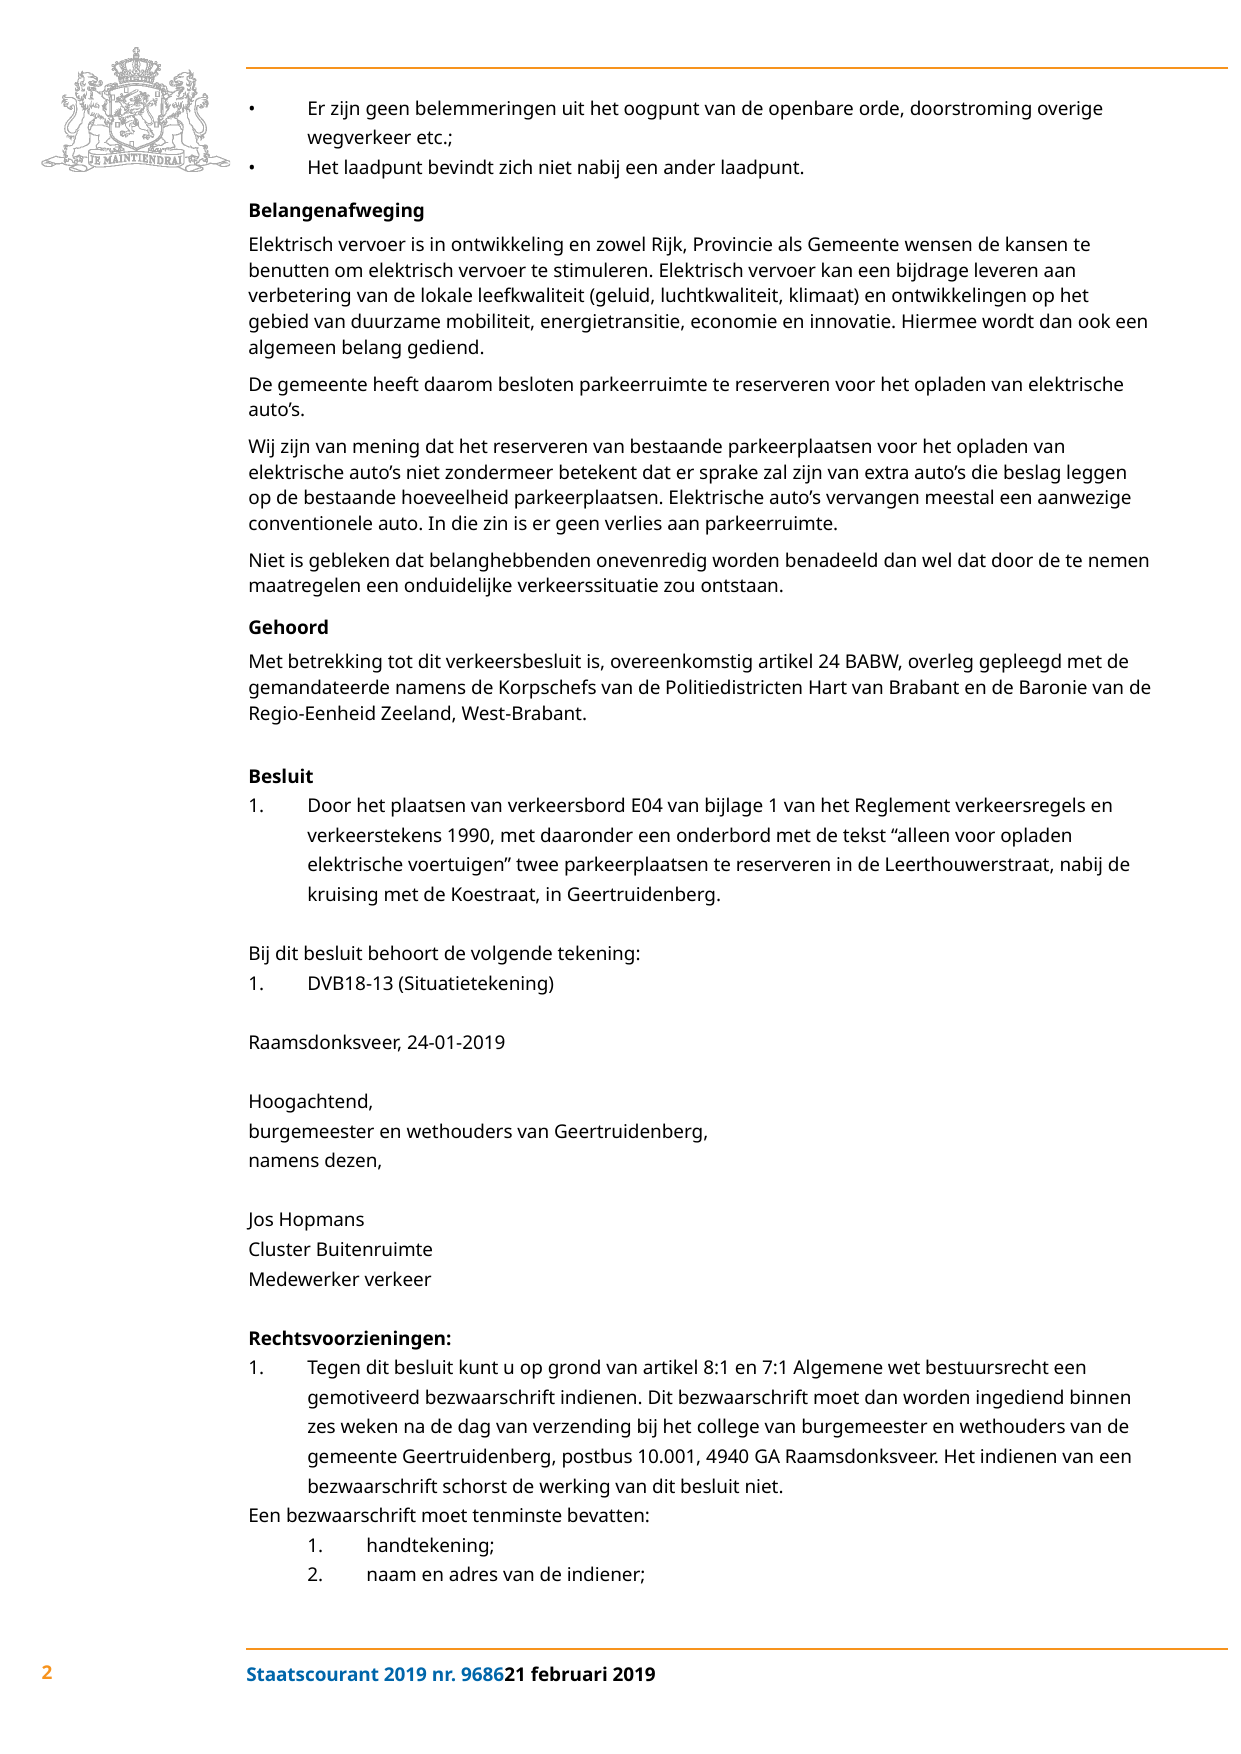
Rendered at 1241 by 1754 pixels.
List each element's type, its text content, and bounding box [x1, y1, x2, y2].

list DVB18-13 (Situatietekening) [248, 970, 1152, 996]
text burgemeester en wethouders van Geertruidenberg, [248, 1118, 1152, 1143]
list Het laadpunt bevindt zich niet nabij een ander laadpunt. [248, 154, 1152, 180]
picture [41, 47, 231, 172]
text Hoogachtend, [248, 1088, 1152, 1114]
text Met betrekking tot dit verkeersbesluit is, overeenkomstig artikel 24 BABW, overleg gepleegd met de gemandateerde namens de Korpschefs van de Politiedistricten Hart van Brabant en de Baronie van de Regio-Eenheid Zeeland, West-Brabant. [248, 649, 1152, 726]
text namens dezen, [248, 1147, 1152, 1173]
list naam en adres van de indiener; [307, 1562, 1152, 1587]
text Belangenafweging [248, 197, 1152, 223]
text De gemeente heeft daarom besloten parkeerruimte te reserveren voor het opladen van elektrische auto’s. [248, 371, 1152, 422]
text Gehoord [248, 614, 1152, 640]
list Er zijn geen belemmeringen uit het oogpunt van de openbare orde, doorstroming overige wegverkeer etc.; [248, 95, 1152, 150]
text Een bezwaarschrift moet tenminste bevatten: [248, 1502, 1152, 1528]
text Besluit [248, 763, 1152, 788]
text Elektrisch vervoer is in ontwikkeling en zowel Rijk, Provincie als Gemeente wensen de kansen te benutten om elektrisch vervoer te stimuleren. Elektrisch vervoer kan een bijdrage leveren aan verbetering van de lokale leefkwaliteit (geluid, luchtkwaliteit, klimaat) en ontwikkelingen op het gebied van duurzame mobiliteit, energietransitie, economie en innovatie. Hiermee wordt dan ook een algemeen belang gediend. [248, 231, 1152, 360]
text Jos Hopmans [248, 1207, 1152, 1232]
text Raamsdonksveer, 24-01-2019 [248, 1029, 1152, 1055]
text Medewerker verkeer [248, 1266, 1152, 1291]
text Niet is gebleken dat belanghebbenden onevenredig worden benadeeld dan wel dat door de te nemen maatregelen een onduidelijke verkeerssituatie zou ontstaan. [248, 547, 1152, 598]
list Tegen dit besluit kunt u op grond van artikel 8:1 en 7:1 Algemene wet bestuursrecht een gemotiveerd bezwaarschrift indienen. Dit bezwaarschrift moet dan worden ingediend binnen zes weken na de dag van verzending bij het college van burgemeester en wethouders van de gemeente Geertruidenberg, postbus 10.001, 4940 GA Raamsdonksveer. Het indienen van een bezwaarschrift schorst de werking van dit besluit niet. [248, 1354, 1152, 1498]
text Rechtsvoorzieningen: [248, 1325, 1152, 1351]
text Bij dit besluit behoort de volgende tekening: [248, 940, 1152, 966]
text Wij zijn van mening dat het reserveren van bestaande parkeerplaatsen voor het opladen van elektrische auto’s niet zondermeer betekent dat er sprake zal zijn van extra auto’s die beslag leggen op de bestaande hoeveelheid parkeerplaatsen. Elektrische auto’s vervangen meestal een aanwezige conventionele auto. In die zin is er geen verlies aan parkeerruimte. [248, 433, 1152, 536]
list Door het plaatsen van verkeersbord E04 van bijlage 1 van het Reglement verkeersregels en verkeerstekens 1990, met daaronder een onderbord met de tekst “alleen voor opladen elektrische voertuigen” twee parkeerplaatsen te reserveren in de Leerthouwerstraat, nabij de kruising met de Koestraat, in Geertruidenberg. [248, 792, 1152, 907]
list handtekening; [307, 1532, 1152, 1558]
text Cluster Buitenruimte [248, 1236, 1152, 1262]
